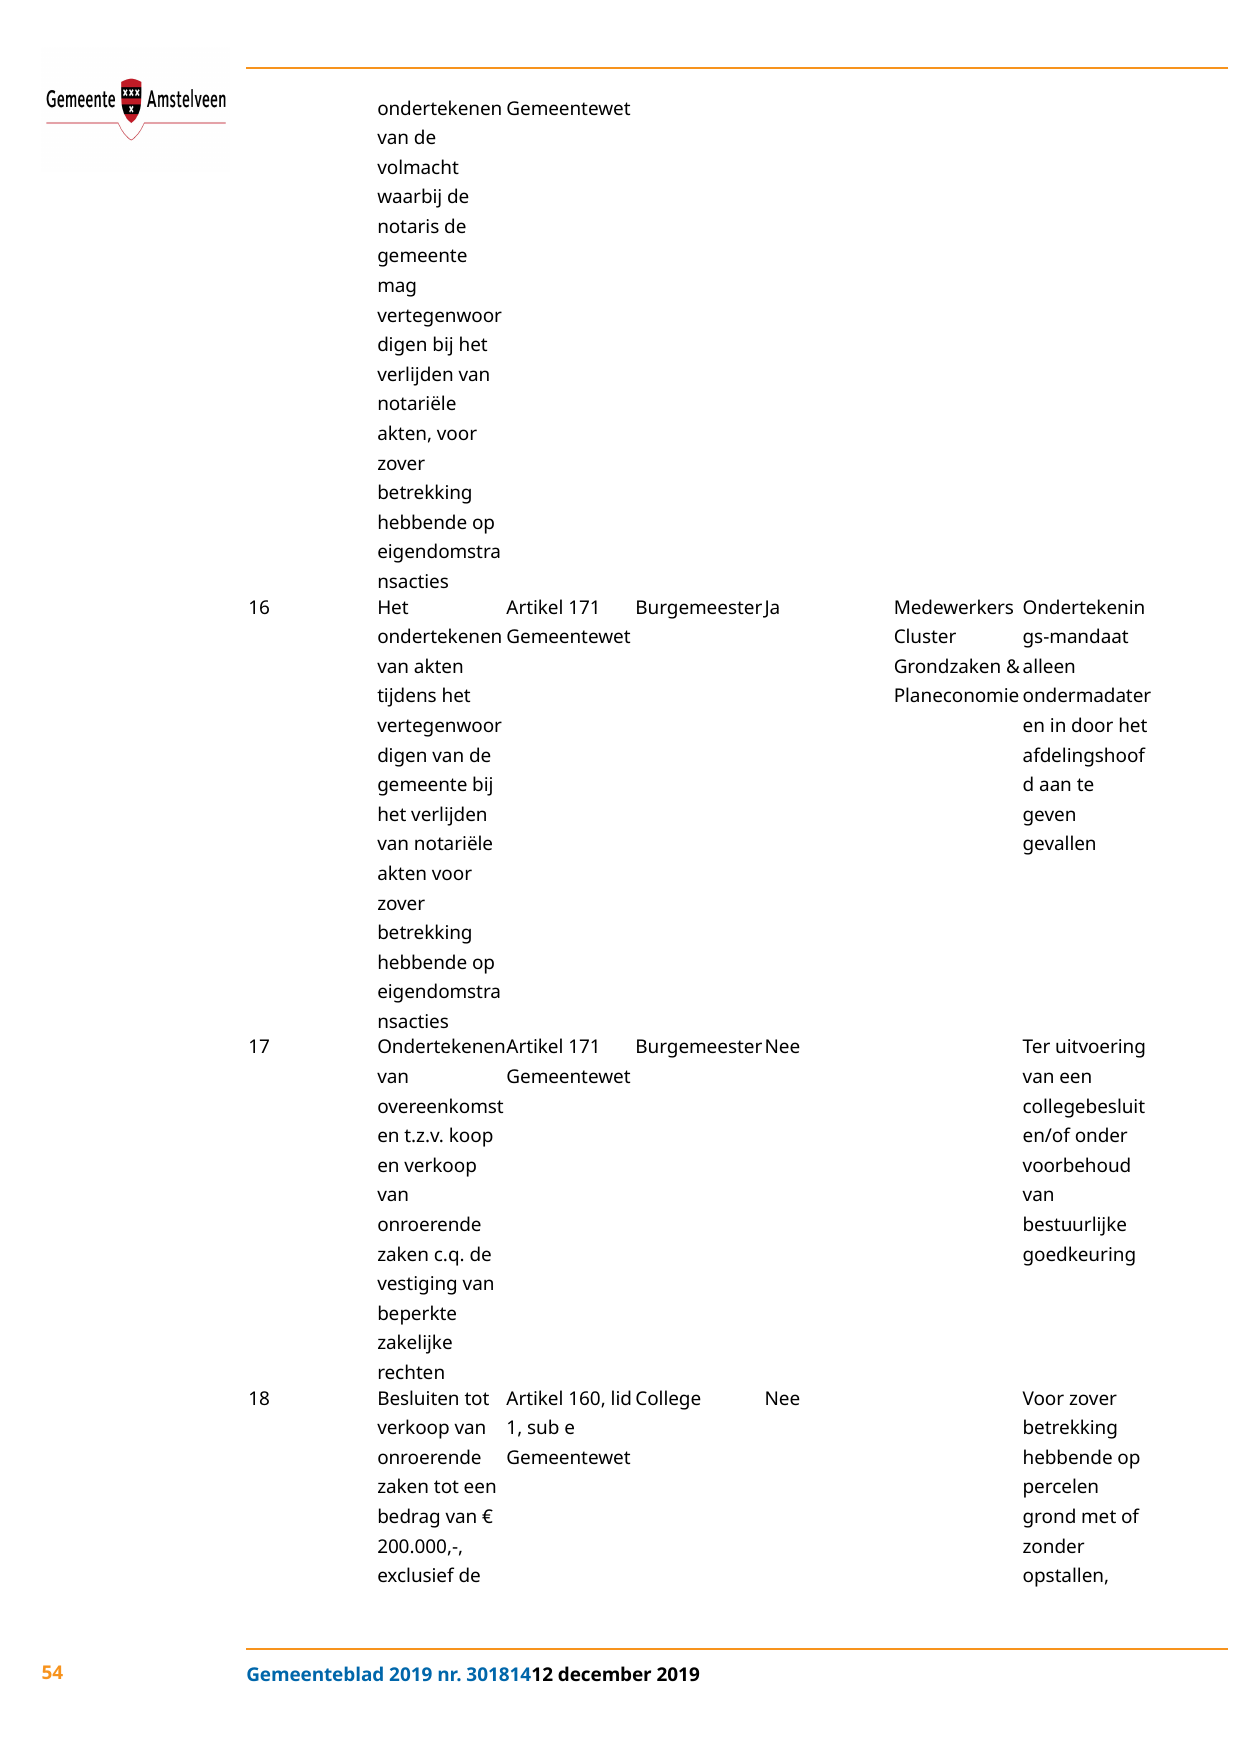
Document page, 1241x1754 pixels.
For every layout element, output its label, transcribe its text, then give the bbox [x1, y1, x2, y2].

picture [41, 47, 231, 172]
table_cell Burgemeester [635, 594, 764, 1034]
table_cell Ondertekenings-mandaat alleen ondermadateren in door het afdelingshoofd aan te geven gevallen [1023, 594, 1152, 1034]
table_cell Artikel 171 Gemeentewet [506, 594, 635, 1034]
table_cell [635, 95, 764, 594]
table_cell [894, 1385, 1022, 1588]
table_cell 18 [248, 1385, 377, 1588]
table_cell [764, 95, 893, 594]
table_cell Voor zover betrekking hebbende op percelen grond met of zonder opstallen, [1023, 1385, 1152, 1588]
table_cell Artikel 160, lid 1, sub e Gemeentewet [506, 1385, 635, 1588]
table_cell Ondertekenen van overeenkomsten t.z.v. koop en verkoop van onroerende zaken c.q. de vestiging van beperkte zakelijke rechten [377, 1034, 506, 1385]
table_cell Medewerkers Cluster Grondzaken & Planeconomie [894, 594, 1022, 1034]
table_cell Nee [764, 1385, 893, 1588]
table_cell 17 [248, 1034, 377, 1385]
table_cell [894, 1034, 1022, 1385]
table_cell Besluiten tot verkoop van onroerende zaken tot een bedrag van € 200.000,-, exclusief de [377, 1385, 506, 1588]
table_cell College [635, 1385, 764, 1588]
table_cell ondertekenen van de volmacht waarbij de notaris de gemeente mag vertegenwoordigen bij het verlijden van notariële akten, voor zover betrekking hebbende op eigendomstransacties [377, 95, 506, 594]
table_cell [894, 95, 1022, 594]
table_cell Het ondertekenen van akten tijdens het vertegenwoordigen van de gemeente bij het verlijden van notariële akten voor zover betrekking hebbende op eigendomstransacties [377, 594, 506, 1034]
table_cell Nee [764, 1034, 893, 1385]
table_cell Ter uitvoering van een collegebesluit en/of onder voorbehoud van bestuurlijke goedkeuring [1023, 1034, 1152, 1385]
table_cell [1023, 95, 1152, 594]
table_cell Ja [764, 594, 893, 1034]
table_cell 16 [248, 594, 377, 1034]
table_cell Gemeentewet [506, 95, 635, 594]
table_cell [248, 95, 377, 594]
table_cell Burgemeester [635, 1034, 764, 1385]
table_cell Artikel 171 Gemeentewet [506, 1034, 635, 1385]
